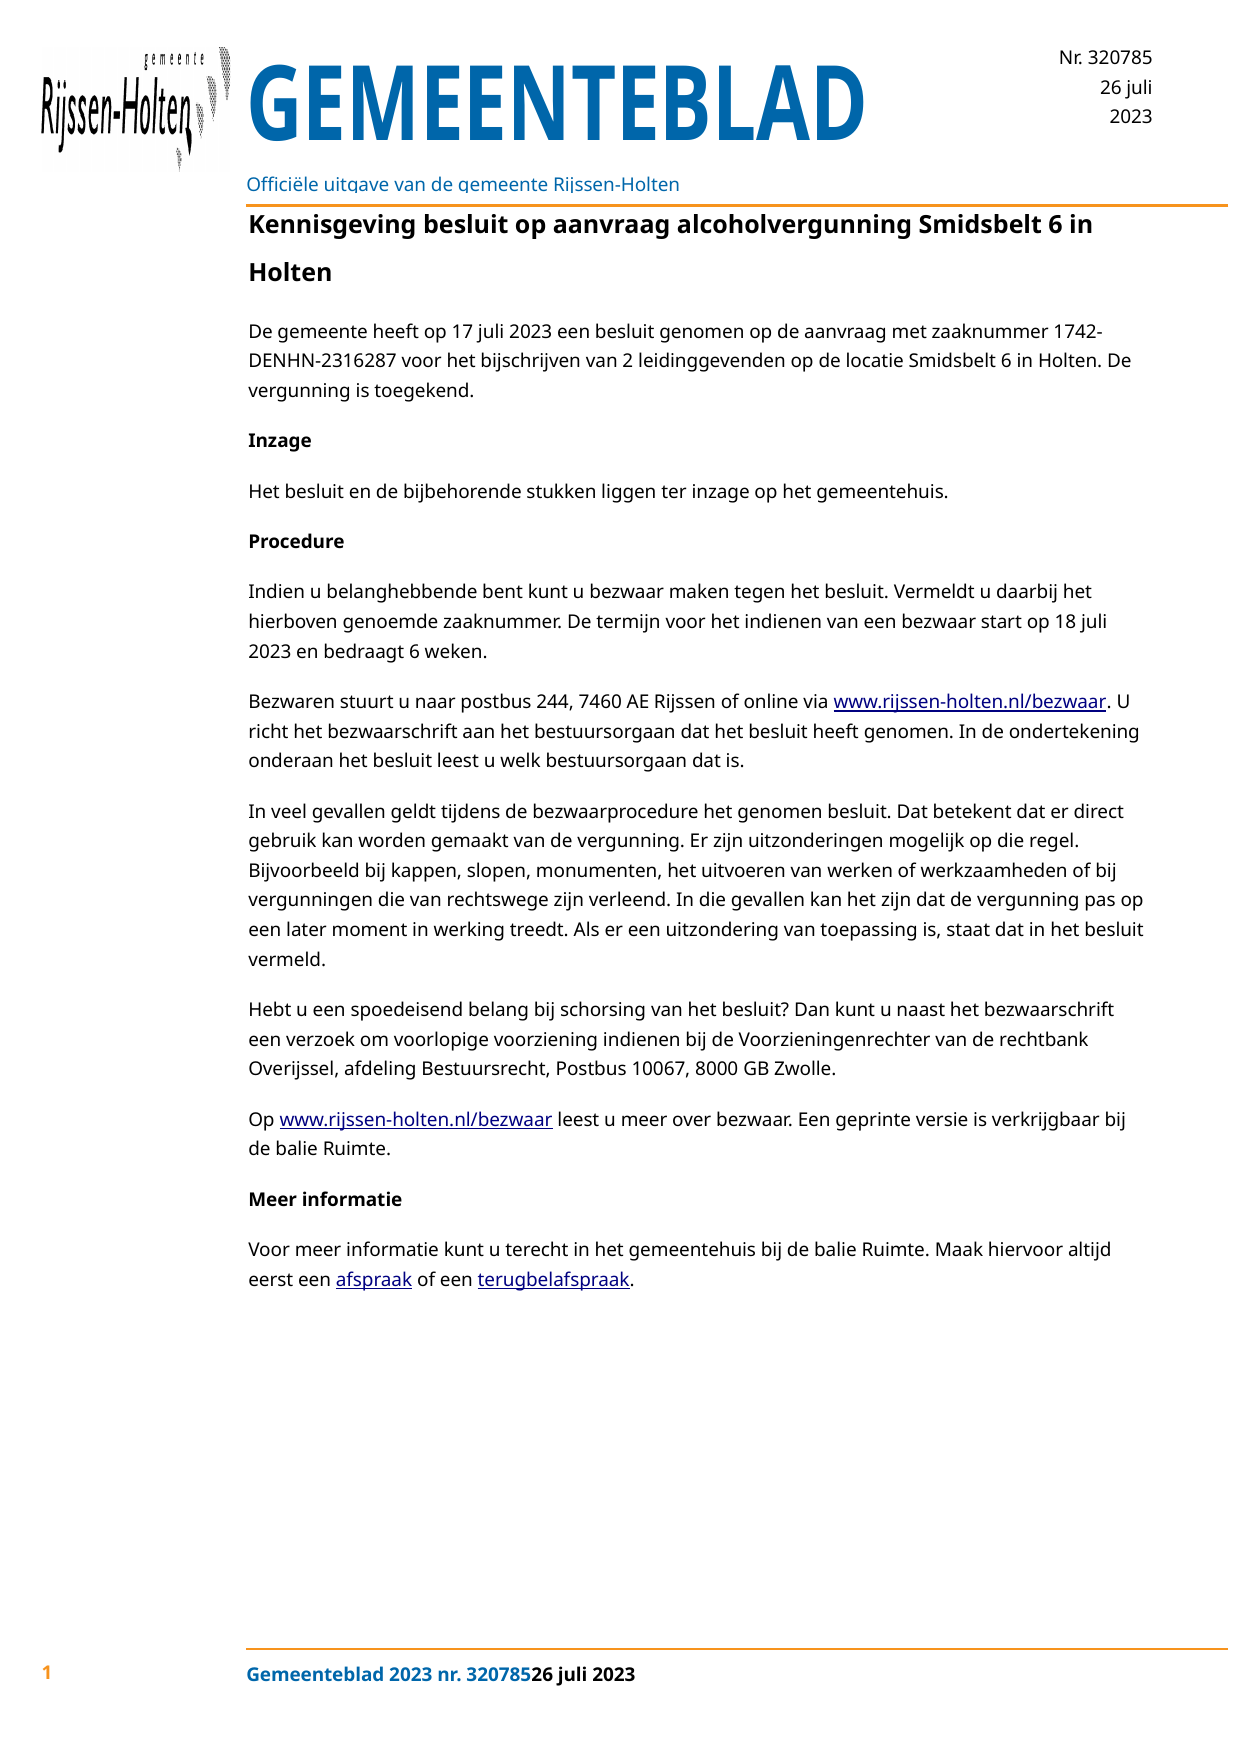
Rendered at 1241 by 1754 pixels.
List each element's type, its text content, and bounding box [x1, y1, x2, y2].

picture [41, 47, 231, 172]
text Indien u belanghebbende bent kunt u bezwaar maken tegen het besluit. Vermeldt u daarbij het hierboven genoemde zaaknummer. De termijn voor het indienen van een bezwaar start op 18 juli 2023 en bedraagt 6 weken. [248, 579, 1152, 664]
text Bezwaren stuurt u naar postbus 244, 7460 AE Rijssen of online via www.rijssen-holten.nl/bezwaar. U richt het bezwaarschrift aan het bestuursorgaan dat het besluit heeft genomen. In de ondertekening onderaan het besluit leest u welk bestuursorgaan dat is. [248, 688, 1152, 773]
text Kennisgeving besluit op aanvraag alcoholvergunning Smidsbelt 6 in Holten [248, 207, 1152, 288]
text Hebt u een spoedeisend belang bij schorsing van het besluit? Dan kunt u naast het bezwaarschrift een verzoek om voorlopige voorziening indienen bij de Voorzieningenrechter van de rechtbank Overijssel, afdeling Bestuursrecht, Postbus 10067, 8000 GB Zwolle. [248, 996, 1152, 1081]
text Inzage [248, 427, 1152, 453]
text De gemeente heeft op 17 juli 2023 een besluit genomen op de aanvraag met zaaknummer 1742-DENHN-2316287 voor het bijschrijven van 2 leidinggevenden op de locatie Smidsbelt 6 in Holten. De vergunning is toegekend. [248, 318, 1152, 403]
text Het besluit en de bijbehorende stukken liggen ter inzage op het gemeentehuis. [248, 478, 1152, 504]
text In veel gevallen geldt tijdens de bezwaarprocedure het genomen besluit. Dat betekent dat er direct gebruik kan worden gemaakt van de vergunning. Er zijn uitzonderingen mogelijk op die regel. Bijvoorbeeld bij kappen, slopen, monumenten, het uitvoeren van werken of werkzaamheden of bij vergunningen die van rechtswege zijn verleend. In die gevallen kan het zijn dat de vergunning pas op een later moment in werking treedt. Als er een uitzondering van toepassing is, staat dat in het besluit vermeld. [248, 798, 1152, 972]
text Op www.rijssen-holten.nl/bezwaar leest u meer over bezwaar. Een geprinte versie is verkrijgbaar bij de balie Ruimte. [248, 1106, 1152, 1161]
text Meer informatie [248, 1186, 1152, 1212]
text Voor meer informatie kunt u terecht in het gemeentehuis bij de balie Ruimte. Maak hiervoor altijd eerst een afspraak of een terugbelafspraak. [248, 1236, 1152, 1292]
text Procedure [248, 528, 1152, 554]
